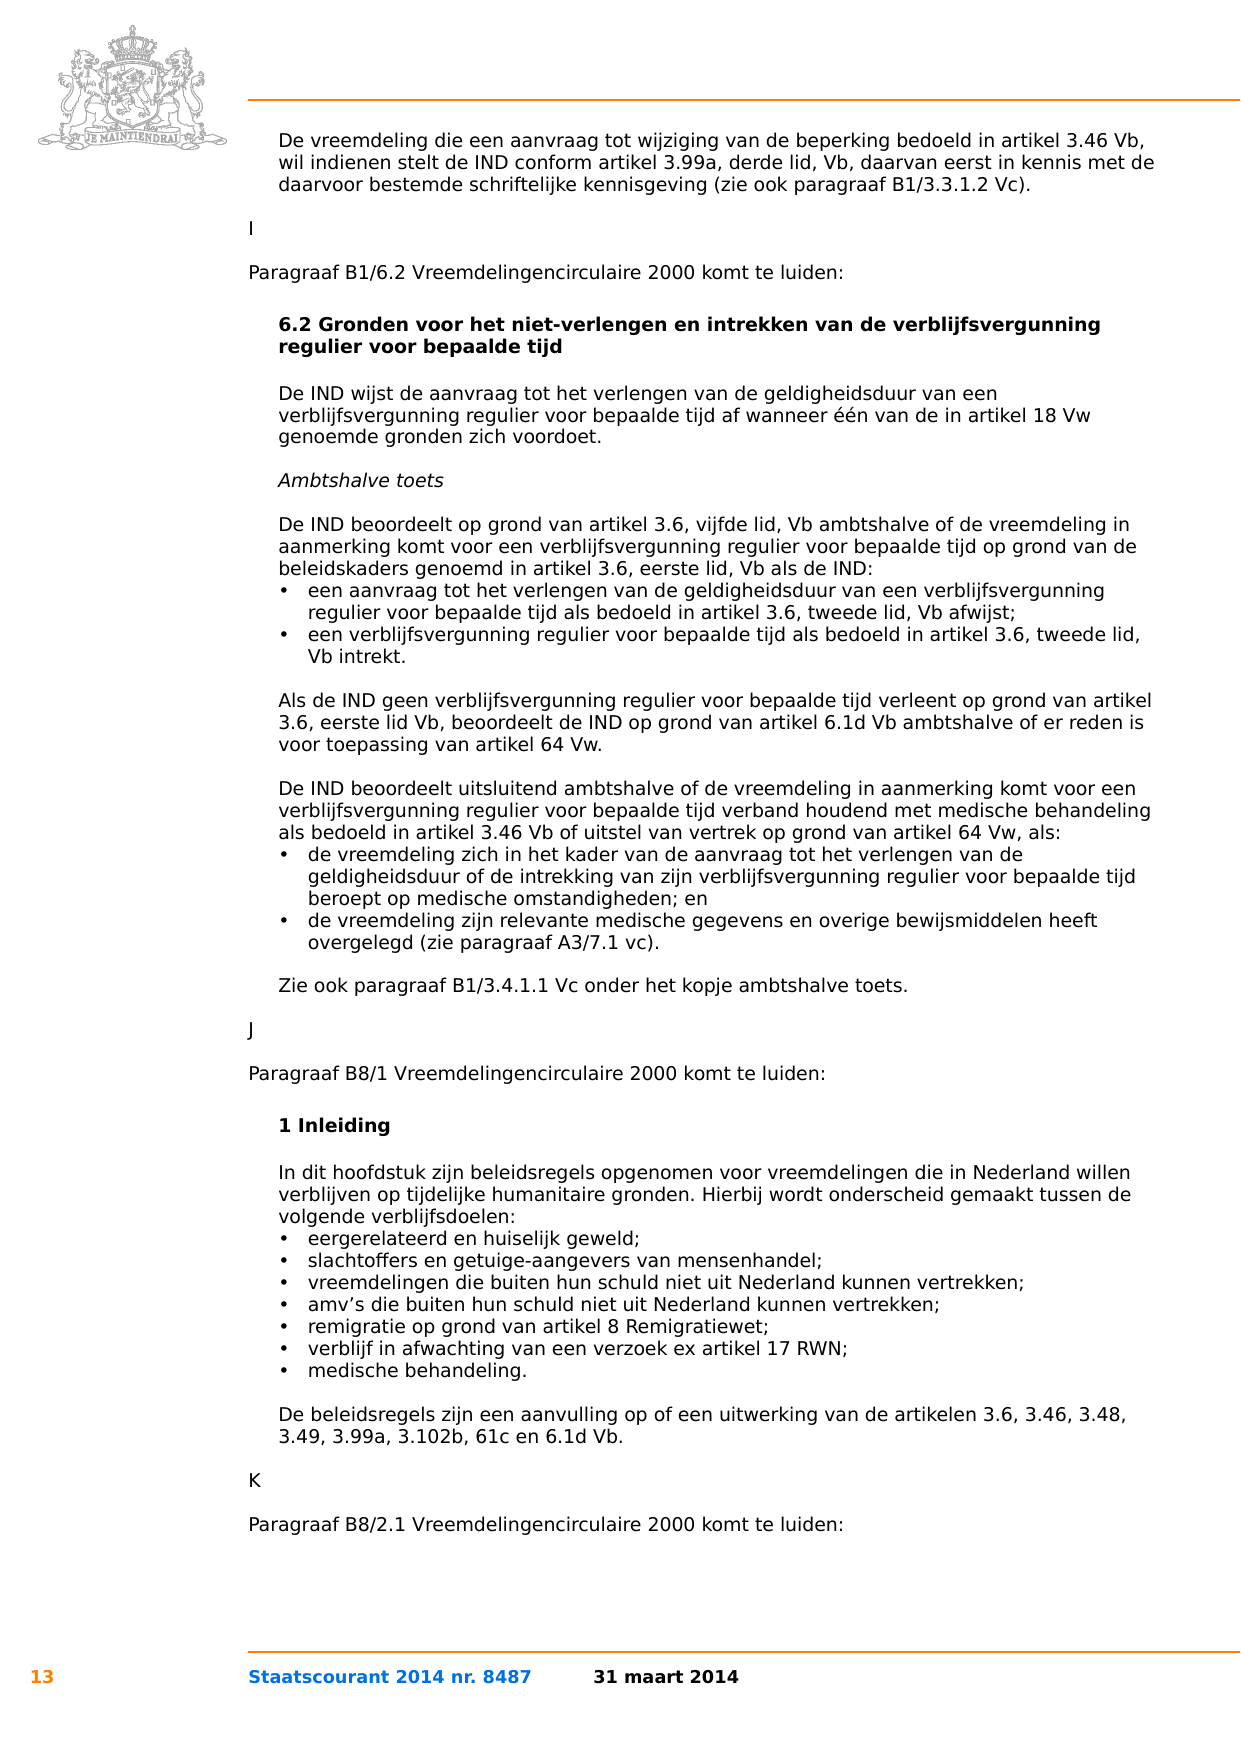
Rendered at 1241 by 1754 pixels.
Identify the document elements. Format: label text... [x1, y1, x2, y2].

text In dit hoofdstuk zijn beleidsregels opgenomen voor vreemdelingen die in Nederland willen verblijven op tijdelijke humanitaire gronden. Hierbij wordt onderscheid gemaakt tussen de volgende verblijfsdoelen: [278, 1162, 1163, 1228]
text De IND wijst de aanvraag tot het verlengen van de geldigheidsduur van een verblijfsvergunning regulier voor bepaalde tijd af wanneer één van de in artikel 18 Vw genoemde gronden zich voordoet. [278, 382, 1163, 448]
text Paragraaf B8/2.1 Vreemdelingencirculaire 2000 komt te luiden: [248, 1513, 1163, 1535]
text Zie ook paragraaf B1/3.4.1.1 Vc onder het kopje ambtshalve toets. [278, 975, 1163, 997]
text • een aanvraag tot het verlengen van de geldigheidsduur van een verblijfsvergunning regulier voor bepaalde tijd als bedoeld in artikel 3.6, tweede lid, Vb afwijst; [278, 580, 1163, 624]
text • remigratie op grond van artikel 8 Remigratiewet; [278, 1316, 1163, 1338]
text De beleidsregels zijn een aanvulling op of een uitwerking van de artikelen 3.6, 3.46, 3.48, 3.49, 3.99a, 3.102b, 61c en 6.1d Vb. [278, 1404, 1163, 1448]
text • vreemdelingen die buiten hun schuld niet uit Nederland kunnen vertrekken; [278, 1272, 1163, 1294]
text • verblijf in afwachting van een verzoek ex artikel 17 RWN; [278, 1338, 1163, 1360]
text Als de IND geen verblijfsvergunning regulier voor bepaalde tijd verleent op grond van artikel 3.6, eerste lid Vb, beoordeelt de IND op grond van artikel 6.1d Vb ambtshalve of er reden is voor toepassing van artikel 64 Vw. [278, 690, 1163, 756]
text De IND beoordeelt op grond van artikel 3.6, vijfde lid, Vb ambtshalve of de vreemdeling in aanmerking komt voor een verblijfsvergunning regulier voor bepaalde tijd op grond van de beleidskaders genoemd in artikel 3.6, eerste lid, Vb als de IND: [278, 514, 1163, 580]
text J [248, 1019, 1163, 1041]
text • slachtoffers en getuige-aangevers van mensenhandel; [278, 1250, 1163, 1272]
subtitle 1 Inleiding [278, 1115, 1163, 1137]
text • de vreemdeling zijn relevante medische gegevens en overige bewijsmiddelen heeft overgelegd (zie paragraaf A3/7.1 vc). [278, 909, 1163, 953]
text De IND beoordeelt uitsluitend ambtshalve of de vreemdeling in aanmerking komt voor een verblijfsvergunning regulier voor bepaalde tijd verband houdend met medische behandeling als bedoeld in artikel 3.46 Vb of uitstel van vertrek op grond van artikel 64 Vw, als: [278, 778, 1163, 844]
text • eergerelateerd en huiselijk geweld; [278, 1228, 1163, 1250]
picture [38, 25, 227, 150]
text • amv’s die buiten hun schuld niet uit Nederland kunnen vertrekken; [278, 1294, 1163, 1316]
text K [248, 1469, 1163, 1492]
text Paragraaf B8/1 Vreemdelingencirculaire 2000 komt te luiden: [248, 1063, 1163, 1085]
text I [248, 218, 1163, 240]
text Paragraaf B1/6.2 Vreemdelingencirculaire 2000 komt te luiden: [248, 262, 1163, 283]
subtitle Ambtshalve toets [278, 470, 1163, 492]
text • de vreemdeling zich in het kader van de aanvraag tot het verlengen van de geldigheidsduur of de intrekking van zijn verblijfsvergunning regulier voor bepaalde tijd beroept op medische omstandigheden; en [278, 844, 1163, 909]
text De vreemdeling die een aanvraag tot wijziging van de beperking bedoeld in artikel 3.46 Vb, wil indienen stelt de IND conform artikel 3.99a, derde lid, Vb, daarvan eerst in kennis met de daarvoor bestemde schriftelijke kennisgeving (zie ook paragraaf B1/3.3.1.2 Vc). [278, 130, 1163, 196]
text • een verblijfsvergunning regulier voor bepaalde tijd als bedoeld in artikel 3.6, tweede lid, Vb intrekt. [278, 624, 1163, 668]
subtitle 6.2 Gronden voor het niet-verlengen en intrekken van de verblijfsvergunning regulier voor bepaalde tijd [278, 313, 1163, 357]
text • medische behandeling. [278, 1360, 1163, 1382]
